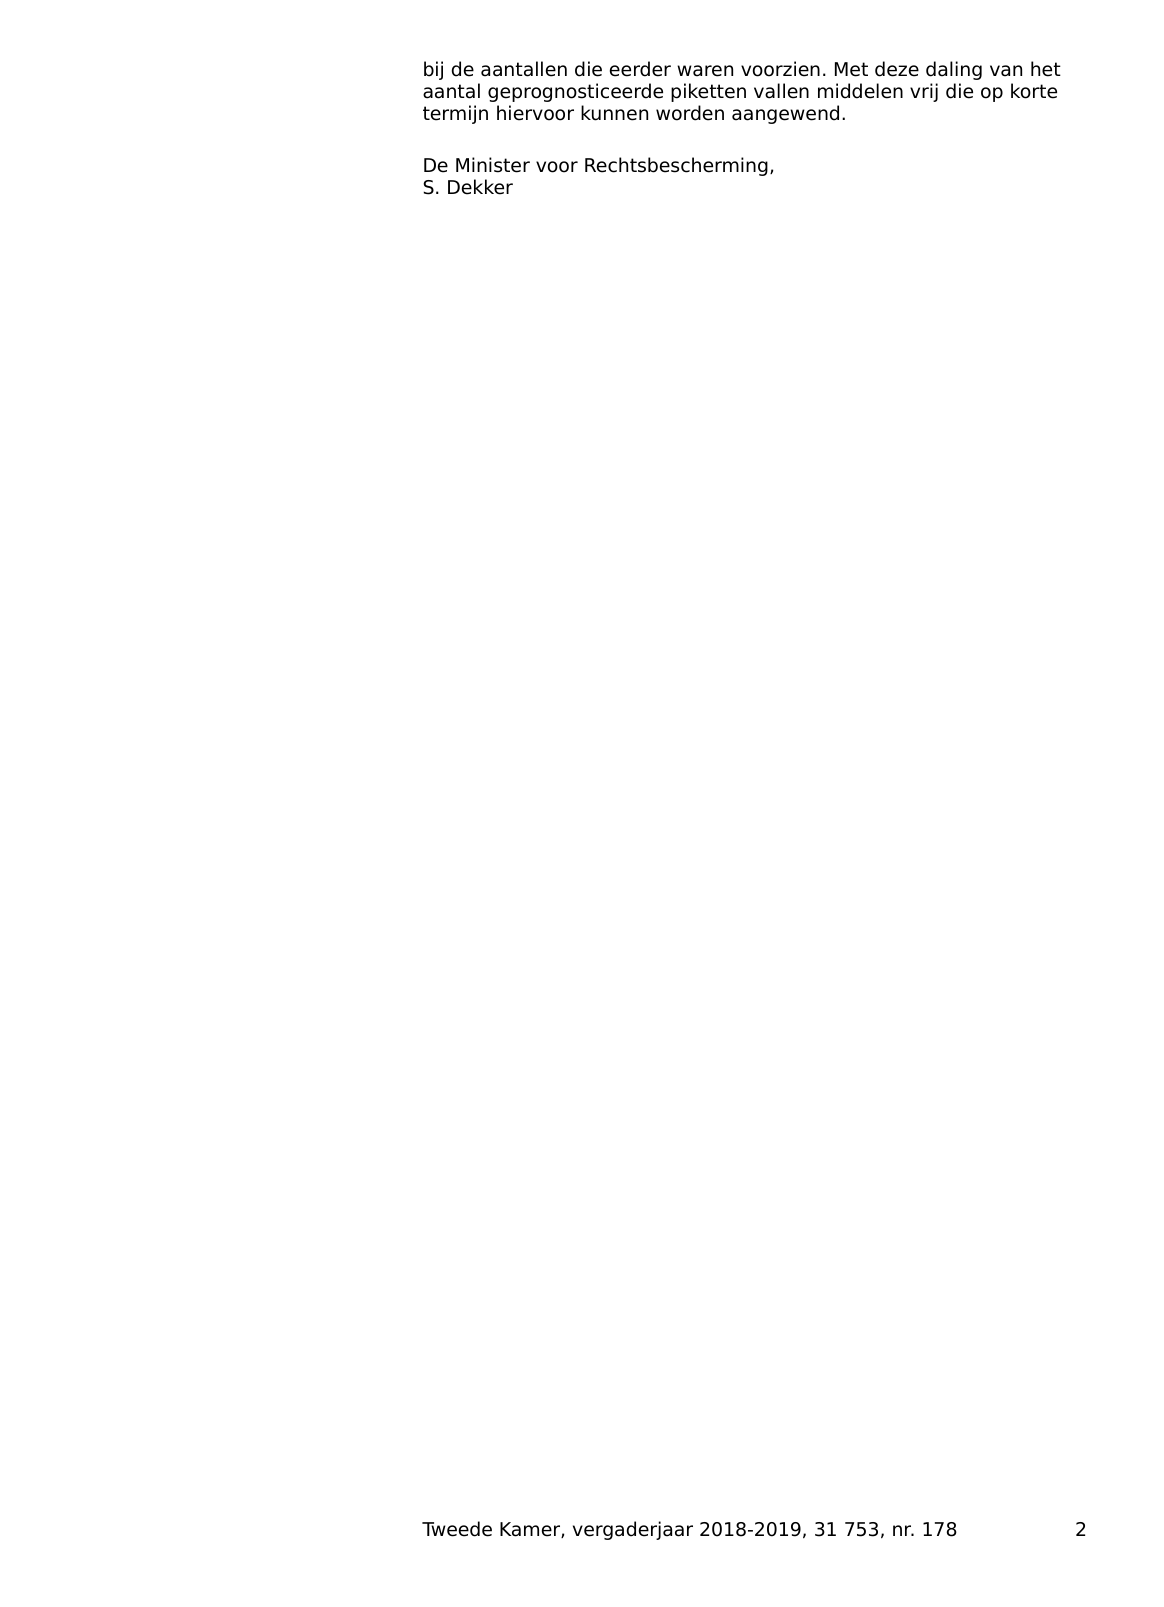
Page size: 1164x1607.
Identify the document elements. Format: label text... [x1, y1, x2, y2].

text De Minister voor Rechtsbescherming, S. Dekker [422, 155, 1087, 199]
text bij de aantallen die eerder waren voorzien. Met deze daling van het aantal geprognosticeerde piketten vallen middelen vrij die op korte termijn hiervoor kunnen worden aangewend. [422, 59, 1087, 125]
